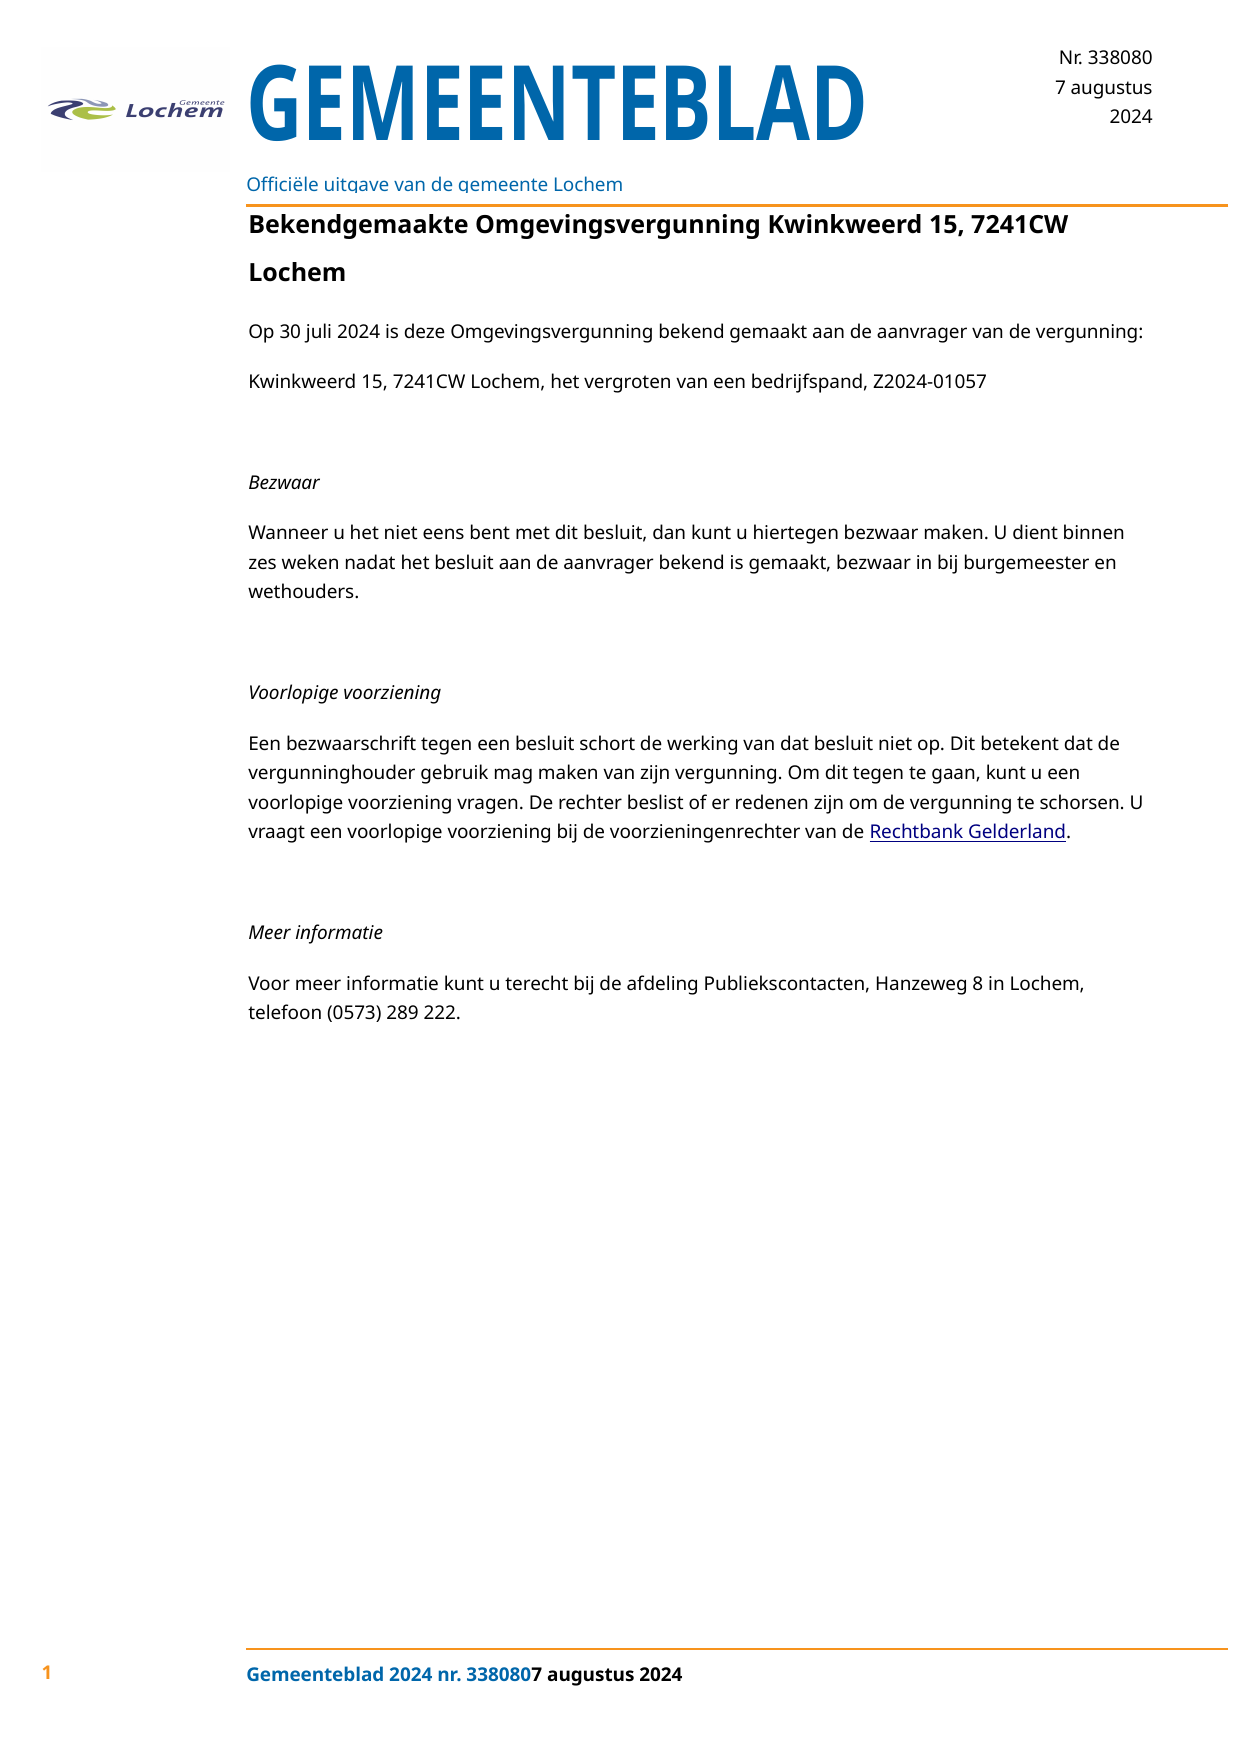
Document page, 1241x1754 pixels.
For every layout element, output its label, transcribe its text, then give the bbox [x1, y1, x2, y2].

text Bezwaar [248, 469, 1152, 495]
picture [41, 47, 231, 172]
text Een bezwaarschrift tegen een besluit schort de werking van dat besluit niet op. Dit betekent dat de vergunninghouder gebruik mag maken van zijn vergunning. Om dit tegen te gaan, kunt u een voorlopige voorziening vragen. De rechter beslist of er redenen zijn om de vergunning te schorsen. U vraagt een voorlopige voorziening bij de voorzieningenrechter van de Rechtbank Gelderland. [248, 730, 1152, 844]
text Voor meer informatie kunt u terecht bij de afdeling Publiekscontacten, Hanzeweg 8 in Lochem, telefoon (0573) 289 222. [248, 970, 1152, 1025]
text Voorlopige voorziening [248, 679, 1152, 705]
text Kwinkweerd 15, 7241CW Lochem, het vergroten van een bedrijfspand, Z2024-01057 [248, 368, 1152, 394]
text Op 30 juli 2024 is deze Omgevingsvergunning bekend gemaakt aan de aanvrager van de vergunning: [248, 318, 1152, 344]
text Wanneer u het niet eens bent met dit besluit, dan kunt u hiertegen bezwaar maken. U dient binnen zes weken nadat het besluit aan de aanvrager bekend is gemaakt, bezwaar in bij burgemeester en wethouders. [248, 519, 1152, 604]
text Meer informatie [248, 919, 1152, 945]
text Bekendgemaakte Omgevingsvergunning Kwinkweerd 15, 7241CW Lochem [248, 207, 1152, 288]
